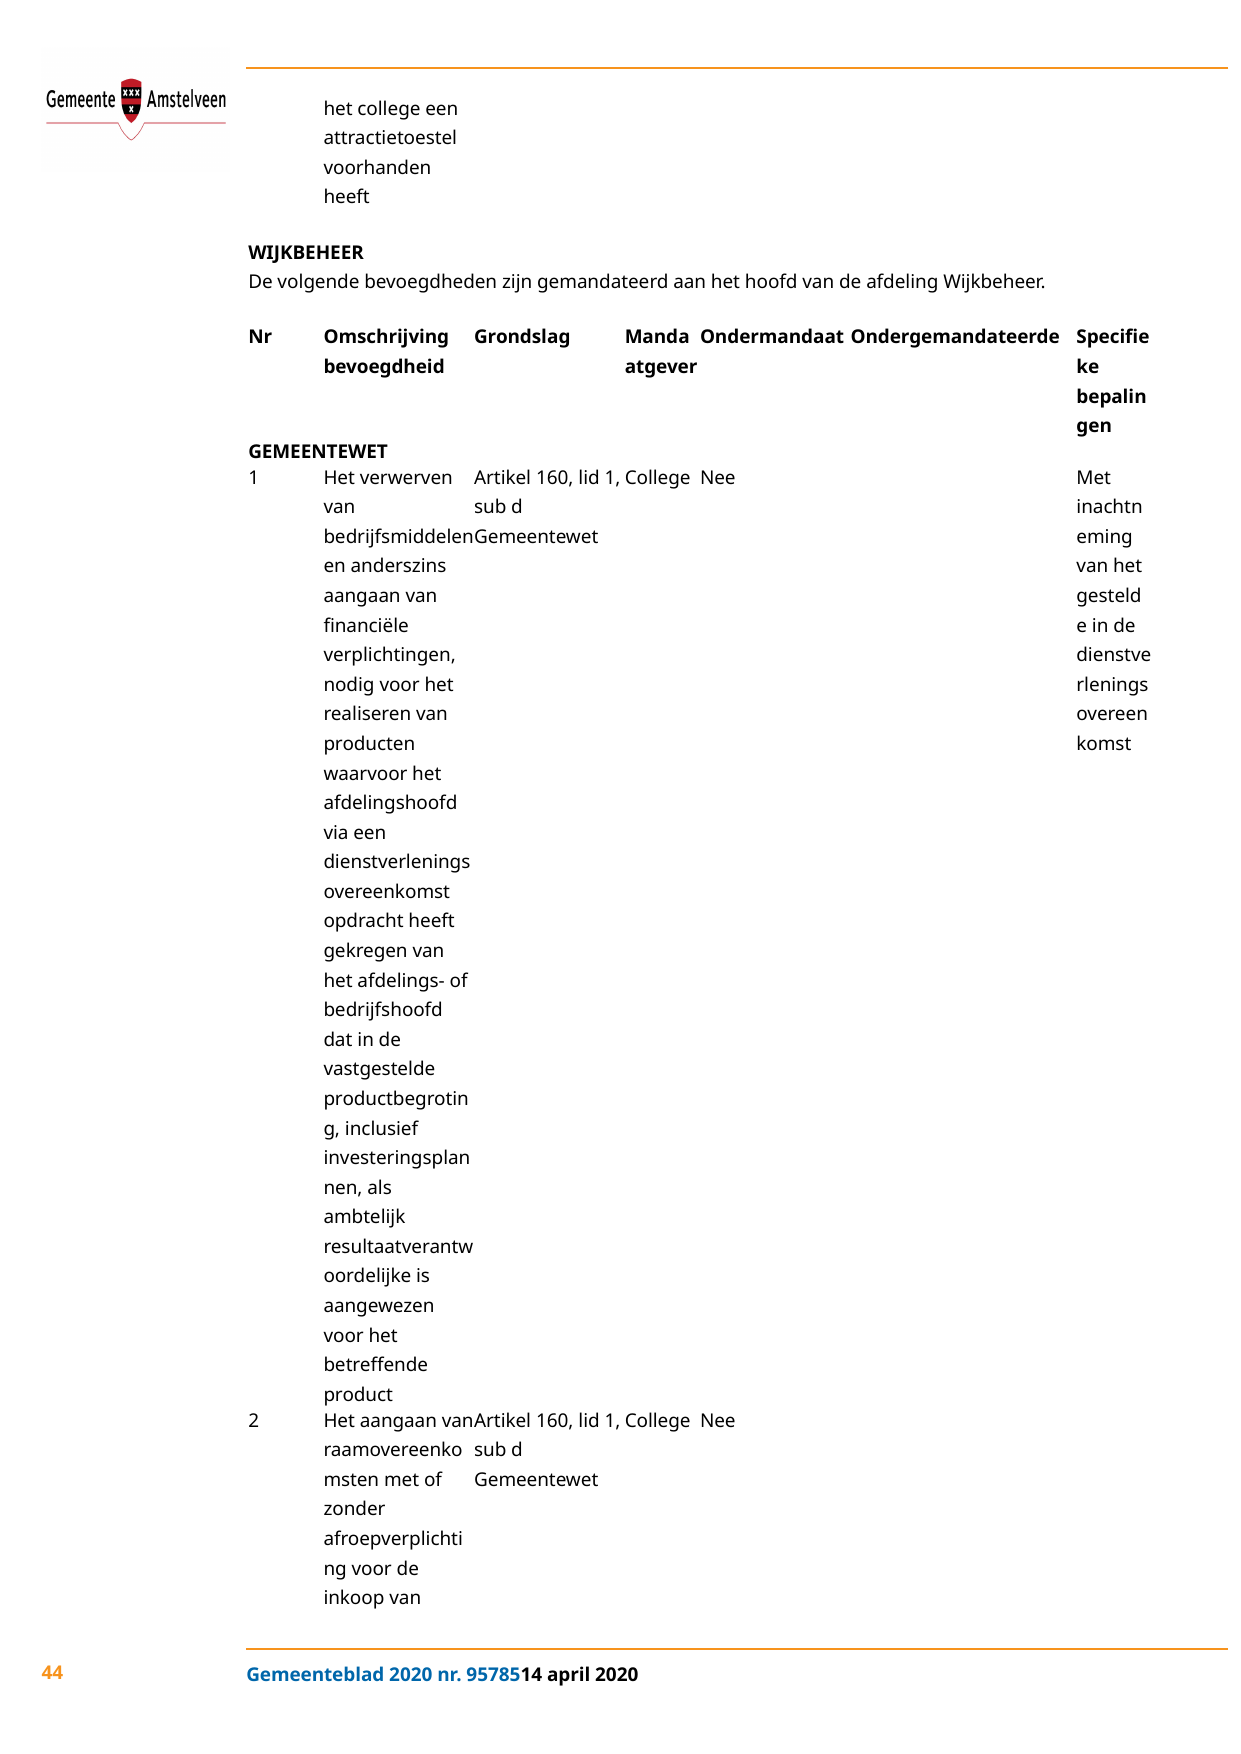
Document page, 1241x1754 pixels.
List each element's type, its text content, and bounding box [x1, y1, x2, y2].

picture [41, 47, 231, 172]
table_cell [850, 1407, 1076, 1610]
table_cell [248, 95, 323, 209]
table_cell College [625, 464, 700, 1407]
table_cell College [625, 1407, 700, 1610]
table_cell Grondslag [474, 324, 624, 438]
table_cell GEMEENTEWET [248, 438, 1152, 464]
table_cell [625, 95, 700, 209]
table_cell Het verwerven van bedrijfsmiddelen en anderszins aangaan van financiële verplichtingen, nodig voor het realiseren van producten waarvoor het afdelingshoofd via een dienstverleningsovereenkomst opdracht heeft gekregen van het afdelings- of bedrijfshoofd dat in de vastgestelde productbegroting, inclusief investeringsplannen, als ambtelijk resultaatverantwoordelijke is aangewezen voor het betreffende product [323, 464, 474, 1407]
table_cell [1076, 95, 1152, 209]
table_cell Het aangaan van raamovereenkomsten met of zonder afroepverplichting voor de inkoop van [323, 1407, 474, 1610]
table_cell 1 [248, 464, 323, 1407]
table_cell Nee [700, 464, 850, 1407]
table_cell Omschrijving bevoegdheid [323, 324, 474, 438]
table_cell Ondergemandateerde [850, 324, 1076, 438]
table_cell Ondermandaat [700, 324, 850, 438]
table_cell Artikel 160, lid 1, sub d Gemeentewet [474, 1407, 624, 1610]
table_cell het college een attractietoestel voorhanden heeft [323, 95, 474, 209]
table_cell Nee [700, 1407, 850, 1610]
table_cell WIJKBEHEER De volgende bevoegdheden zijn gemandateerd aan het hoofd van de afdeling Wijkbeheer. [248, 209, 1152, 324]
table_cell [1076, 1407, 1152, 1610]
table_cell Met inachtneming van het gestelde in de dienstverleningsovereenkomst [1076, 464, 1152, 1407]
table_cell 2 [248, 1407, 323, 1610]
table_cell Nr [248, 324, 323, 438]
table_cell Mandaatgever [625, 324, 700, 438]
table_cell [700, 95, 850, 209]
table_cell Specifieke bepalingen [1076, 324, 1152, 438]
table_cell [850, 464, 1076, 1407]
table_cell [474, 95, 624, 209]
table_cell Artikel 160, lid 1, sub d Gemeentewet [474, 464, 624, 1407]
table_cell [850, 95, 1076, 209]
